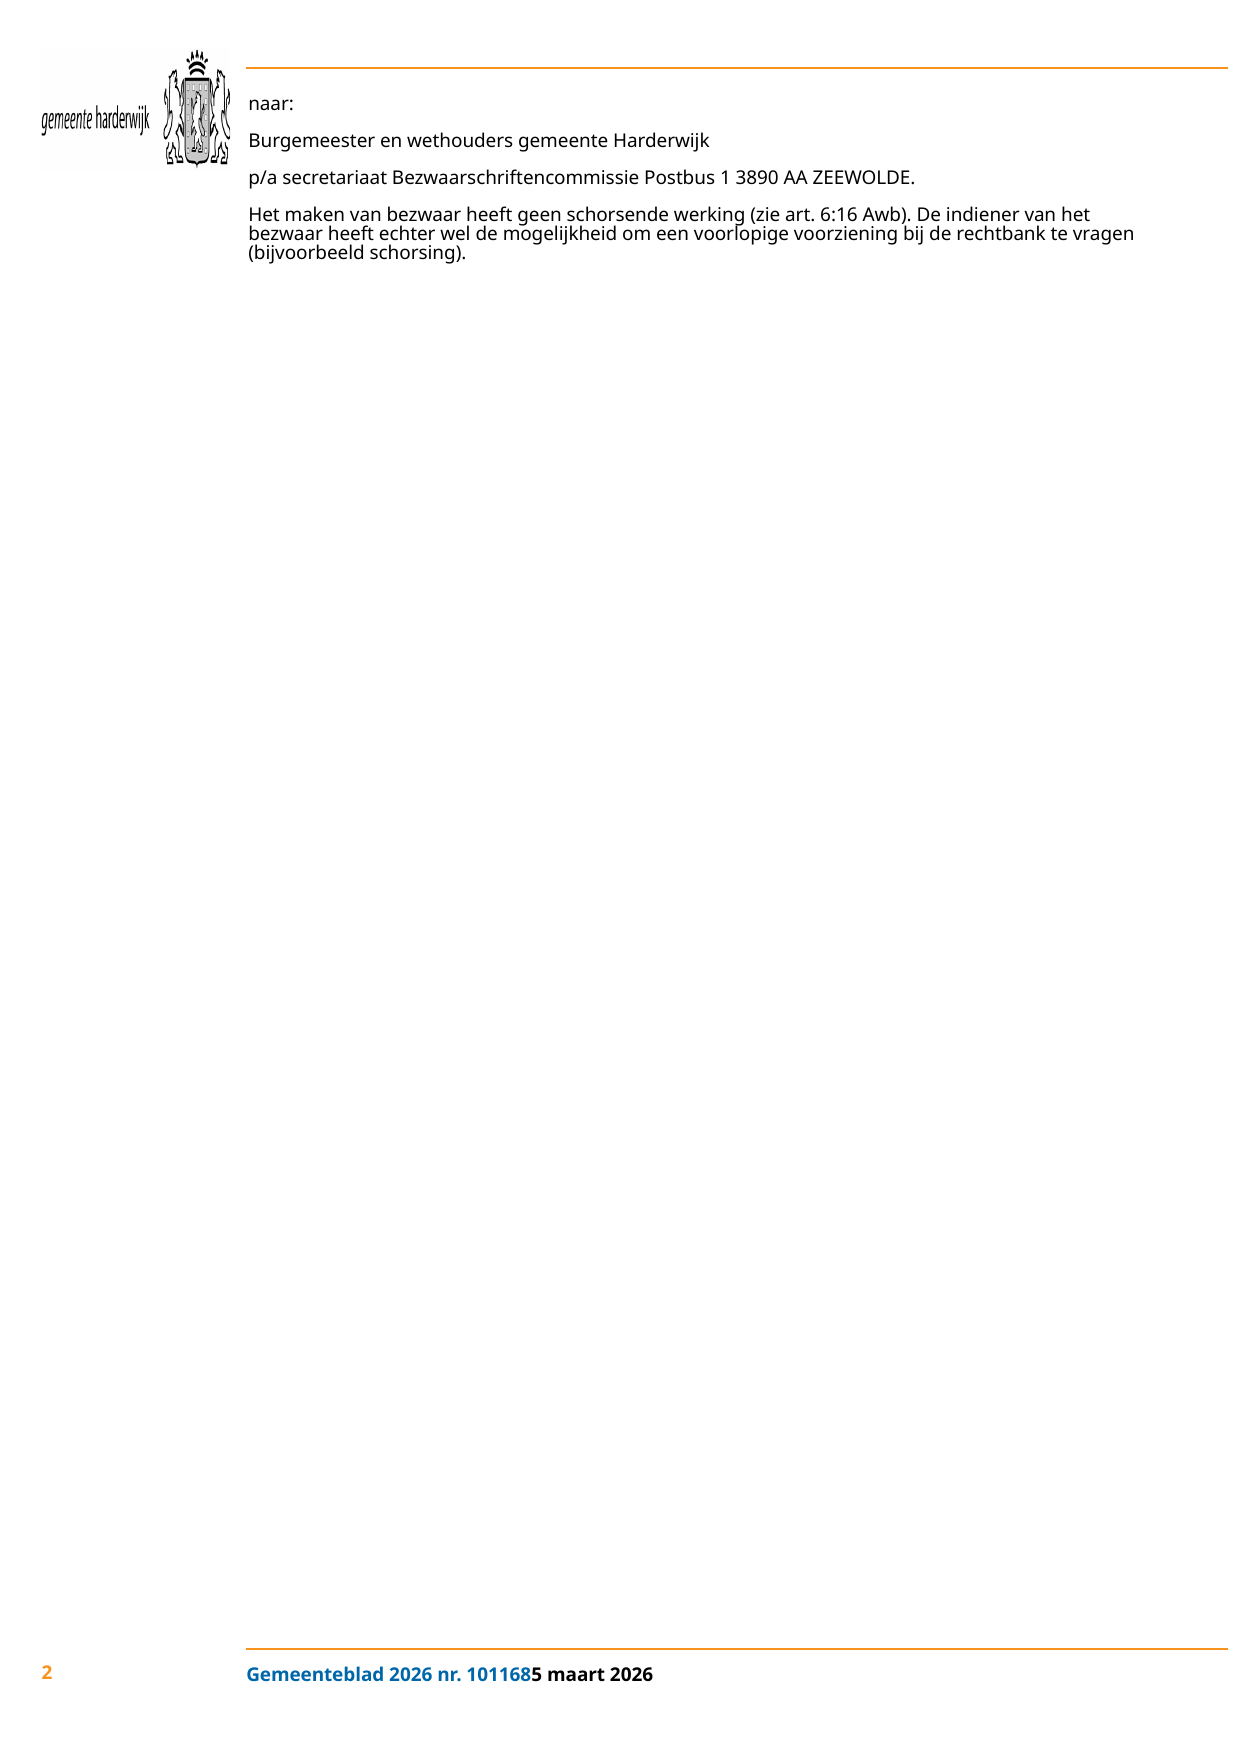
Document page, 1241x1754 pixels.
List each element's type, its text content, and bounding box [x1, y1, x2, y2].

picture [41, 47, 231, 172]
text Burgemeester en wethouders gemeente Harderwijk [248, 132, 1152, 151]
text naar: [248, 95, 1152, 114]
text p/a secretariaat Bezwaarschriftencommissie Postbus 1 3890 AA ZEEWOLDE. [248, 169, 1152, 188]
text Het maken van bezwaar heeft geen schorsende werking (zie art. 6:16 Awb). De indiener van het bezwaar heeft echter wel de mogelijkheid om een voorlopige voorziening bij de rechtbank te vragen (bijvoorbeeld schorsing). [248, 206, 1152, 263]
